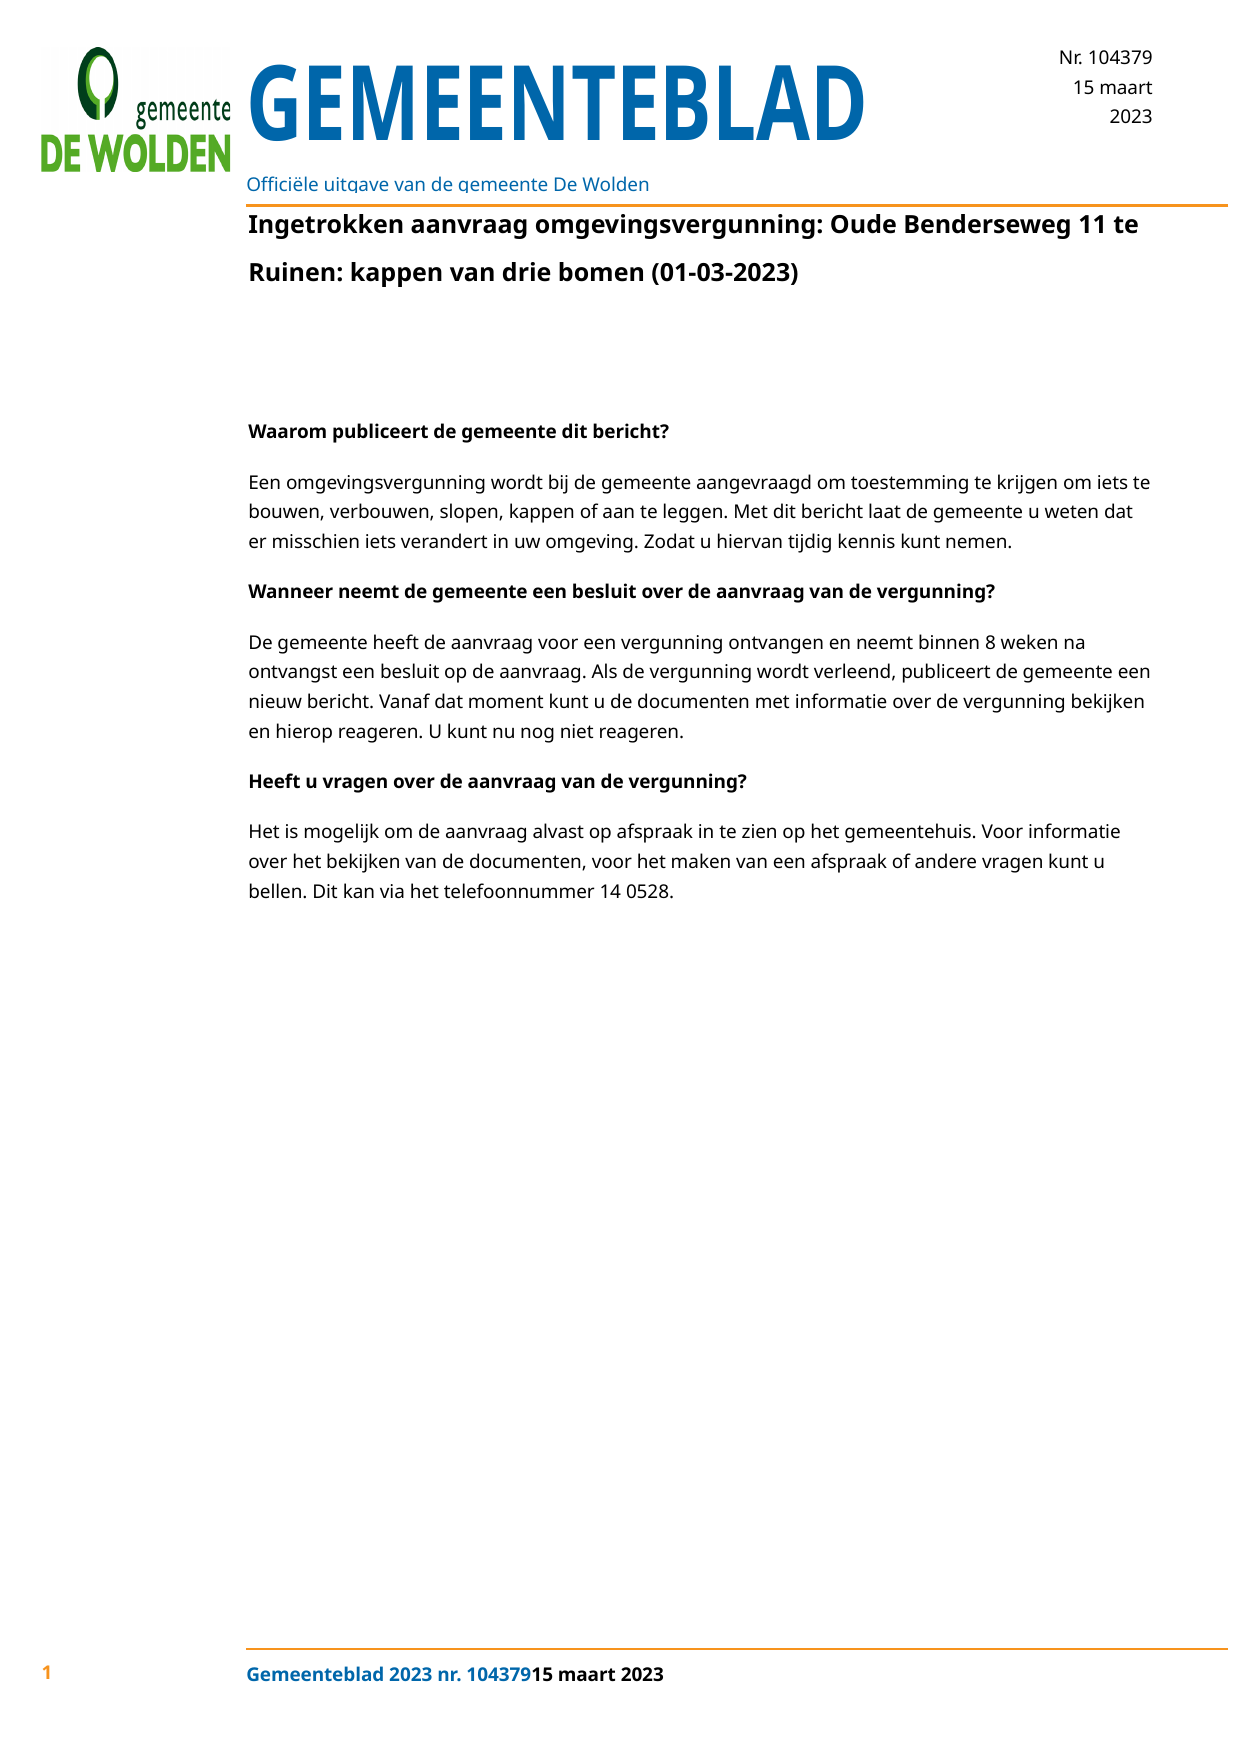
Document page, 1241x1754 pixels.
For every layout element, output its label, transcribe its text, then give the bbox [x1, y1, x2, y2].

text Ingetrokken aanvraag omgevingsvergunning: Oude Benderseweg 11 te Ruinen: kappen van drie bomen (01-03-2023) [248, 207, 1152, 288]
text Wanneer neemt de gemeente een besluit over de aanvraag van de vergunning? [248, 579, 1152, 604]
picture [41, 47, 231, 172]
text Een omgevingsvergunning wordt bij de gemeente aangevraagd om toestemming te krijgen om iets te bouwen, verbouwen, slopen, kappen of aan te leggen. Met dit bericht laat de gemeente u weten dat er misschien iets verandert in uw omgeving. Zodat u hiervan tijdig kennis kunt nemen. [248, 469, 1152, 554]
text Waarom publiceert de gemeente dit bericht? [248, 419, 1152, 444]
text Het is mogelijk om de aanvraag alvast op afspraak in te zien op het gemeentehuis. Voor informatie over het bekijken van de documenten, voor het maken van een afspraak of andere vragen kunt u bellen. Dit kan via het telefoonnummer 14 0528. [248, 819, 1152, 904]
text De gemeente heeft de aanvraag voor een vergunning ontvangen en neemt binnen 8 weken na ontvangst een besluit op de aanvraag. Als de vergunning wordt verleend, publiceert de gemeente een nieuw bericht. Vanaf dat moment kunt u de documenten met informatie over de vergunning bekijken en hierop reageren. U kunt nu nog niet reageren. [248, 629, 1152, 744]
text Heeft u vragen over de aanvraag van de vergunning? [248, 768, 1152, 794]
